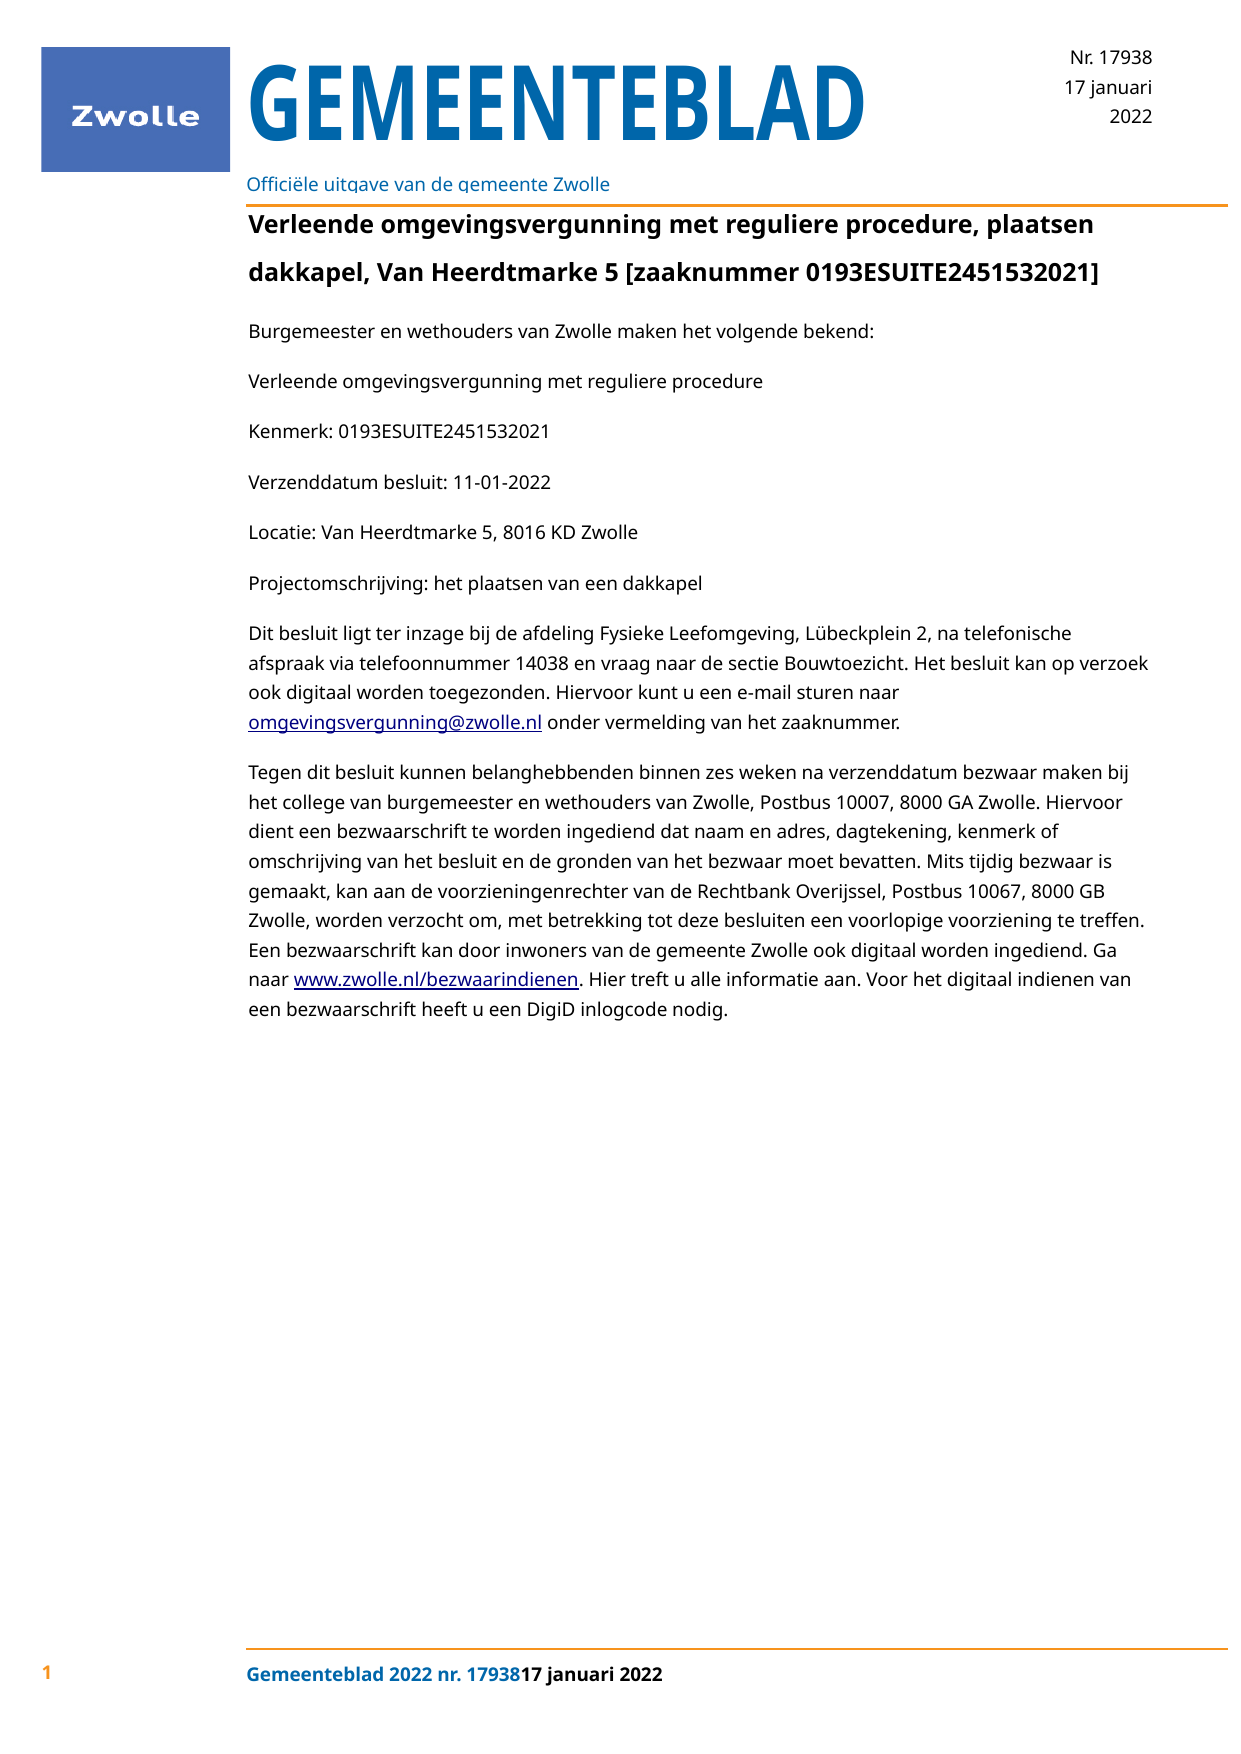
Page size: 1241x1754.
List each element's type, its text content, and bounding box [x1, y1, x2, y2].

text Verleende omgevingsvergunning met reguliere procedure, plaatsen dakkapel, Van Heerdtmarke 5 [zaaknummer 0193ESUITE2451532021] [248, 207, 1152, 288]
text Locatie: Van Heerdtmarke 5, 8016 KD Zwolle [248, 519, 1152, 545]
picture [41, 47, 231, 172]
text Kenmerk: 0193ESUITE2451532021 [248, 419, 1152, 444]
text Projectomschrijving: het plaatsen van een dakkapel [248, 570, 1152, 596]
text Verzenddatum besluit: 11-01-2022 [248, 469, 1152, 495]
text Dit besluit ligt ter inzage bij de afdeling Fysieke Leefomgeving, Lübeckplein 2, na telefonische afspraak via telefoonnummer 14038 en vraag naar de sectie Bouwtoezicht. Het besluit kan op verzoek ook digitaal worden toegezonden. Hiervoor kunt u een e-mail sturen naar omgevingsvergunning@zwolle.nl onder vermelding van het zaaknummer. [248, 620, 1152, 735]
text Tegen dit besluit kunnen belanghebbenden binnen zes weken na verzenddatum bezwaar maken bij het college van burgemeester en wethouders van Zwolle, Postbus 10007, 8000 GA Zwolle. Hiervoor dient een bezwaarschrift te worden ingediend dat naam en adres, dagtekening, kenmerk of omschrijving van het besluit en de gronden van het bezwaar moet bevatten. Mits tijdig bezwaar is gemaakt, kan aan de voorzieningenrechter van de Rechtbank Overijssel, Postbus 10067, 8000 GB Zwolle, worden verzocht om, met betrekking tot deze besluiten een voorlopige voorziening te treffen. Een bezwaarschrift kan door inwoners van de gemeente Zwolle ook digitaal worden ingediend. Ga naar www.zwolle.nl/bezwaarindienen. Hier treft u alle informatie aan. Voor het digitaal indienen van een bezwaarschrift heeft u een DigiD inlogcode nodig. [248, 759, 1152, 1022]
text Burgemeester en wethouders van Zwolle maken het volgende bekend: [248, 318, 1152, 344]
text Verleende omgevingsvergunning met reguliere procedure [248, 368, 1152, 394]
